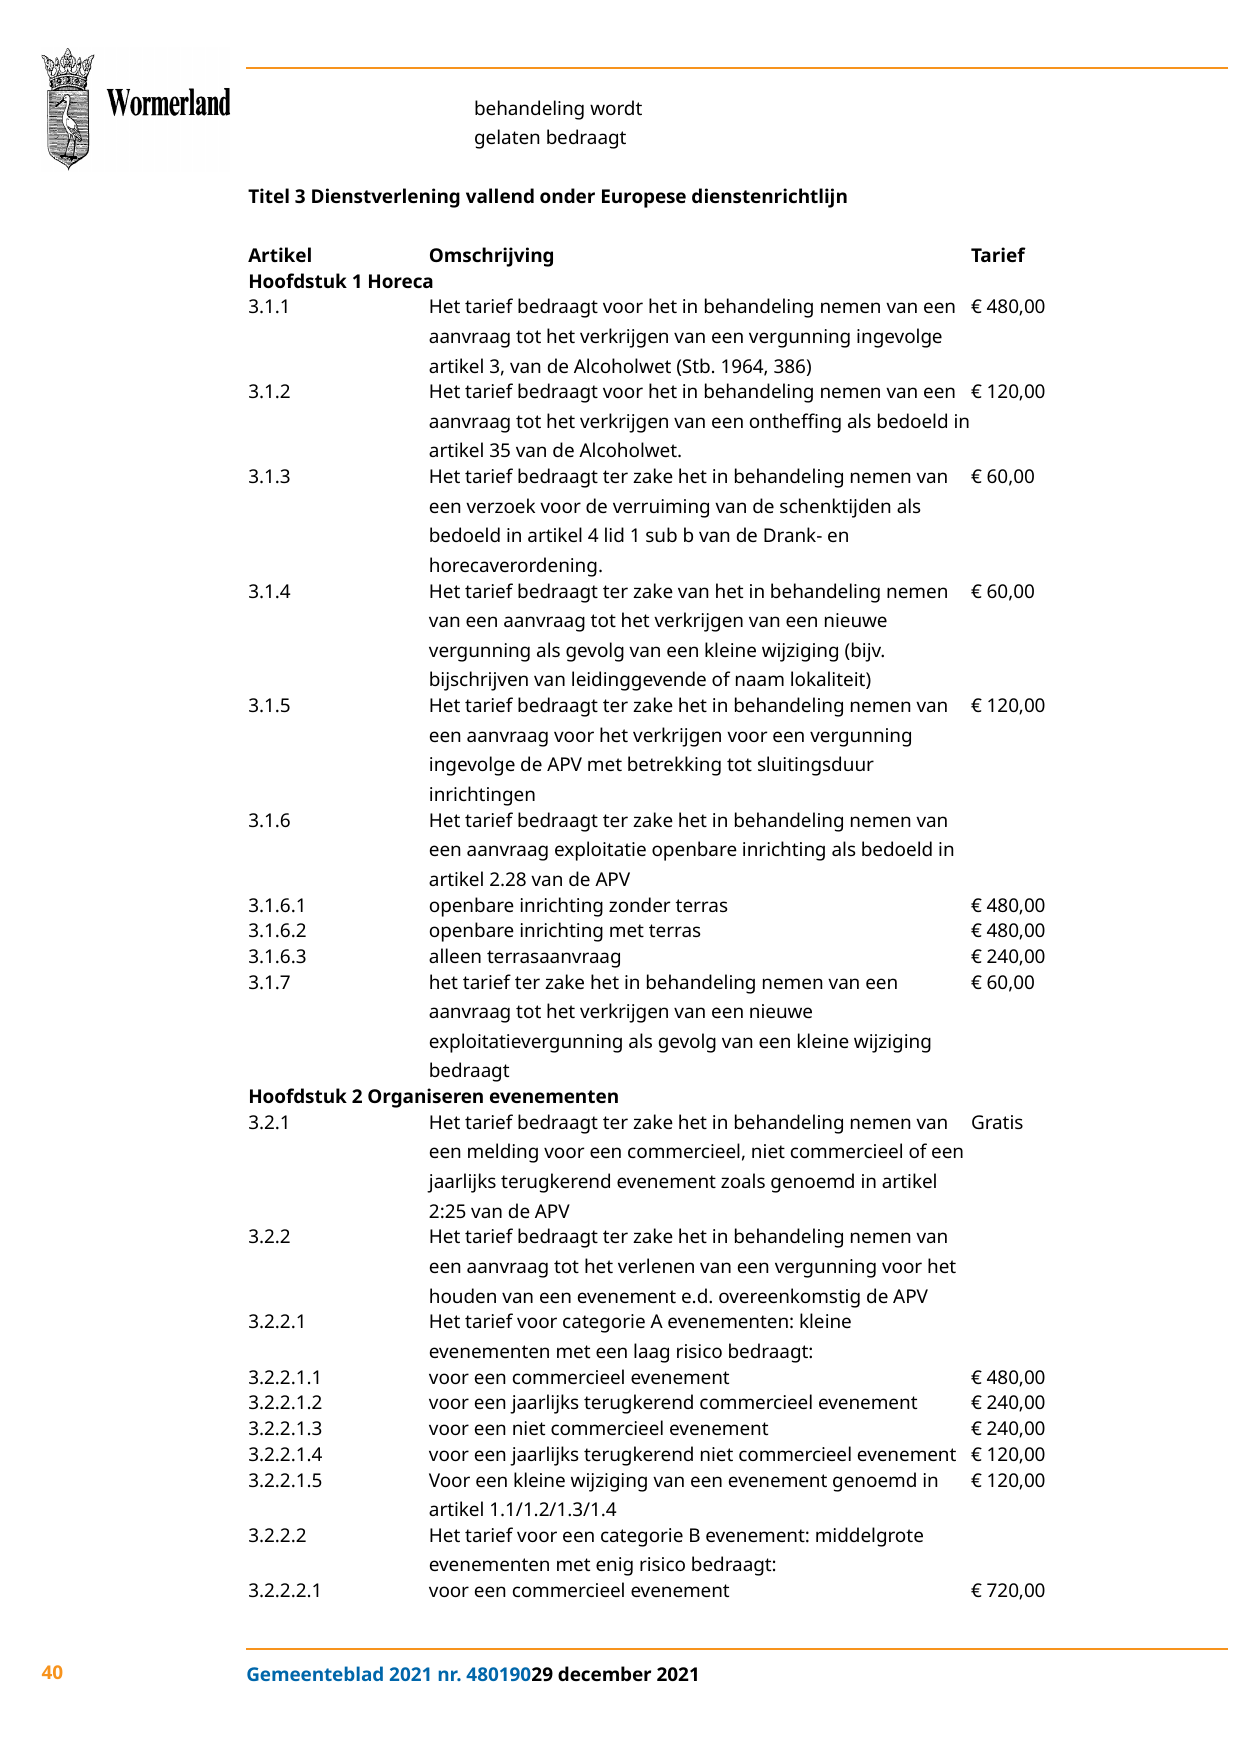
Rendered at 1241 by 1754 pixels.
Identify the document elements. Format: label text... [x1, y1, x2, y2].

table_cell Het tarief bedraagt ter zake van het in behandeling nemen van een aanvraag tot het verkrijgen van een nieuwe vergunning als gevolg van een kleine wijziging (bijv. bijschrijven van leidinggevende of naam lokaliteit) [429, 578, 971, 692]
table_cell Gratis [971, 1109, 1152, 1224]
table_cell 3.1.6.3 [248, 943, 429, 969]
table_cell € 480,00 [971, 1364, 1152, 1389]
table_cell 3.2.2.1.1 [248, 1364, 429, 1389]
table_cell voor een niet commercieel evenement [429, 1415, 971, 1441]
table_cell [971, 1522, 1152, 1577]
table_header Artikel [248, 242, 429, 268]
table_cell € 60,00 [971, 464, 1152, 578]
table_cell 3.2.2.1 [248, 1309, 429, 1364]
table_cell Het tarief bedraagt ter zake het in behandeling nemen van een aanvraag voor het verkrijgen voor een vergunning ingevolge de APV met betrekking tot sluitingsduur inrichtingen [429, 693, 971, 807]
table_cell 3.1.6 [248, 807, 429, 892]
table_cell 3.2.2.2.1 [248, 1578, 429, 1603]
table_cell voor een jaarlijks terugkerend commercieel evenement [429, 1390, 971, 1415]
table_cell € 720,00 [971, 1578, 1152, 1603]
table_cell [926, 95, 1152, 150]
table_cell 3.2.2.2 [248, 1522, 429, 1577]
table_cell 3.1.1 [248, 294, 429, 378]
table_cell voor een commercieel evenement [429, 1364, 971, 1389]
table_cell [971, 1224, 1152, 1308]
table_cell € 60,00 [971, 578, 1152, 692]
table_cell € 120,00 [971, 379, 1152, 463]
table_cell 3.2.2 [248, 1224, 429, 1308]
table_cell € 240,00 [971, 943, 1152, 969]
table_cell € 480,00 [971, 294, 1152, 378]
table_cell € 120,00 [971, 1441, 1152, 1467]
table_cell [248, 95, 474, 150]
table_cell behandeling wordt gelaten bedraagt [474, 95, 700, 150]
table_cell Het tarief bedraagt voor het in behandeling nemen van een aanvraag tot het verkrijgen van een vergunning ingevolge artikel 3, van de Alcoholwet (Stb. 1964, 386) [429, 294, 971, 378]
table_cell € 120,00 [971, 693, 1152, 807]
table_cell € 120,00 [971, 1467, 1152, 1522]
table_cell € 480,00 [971, 892, 1152, 917]
table_header Tarief [971, 242, 1152, 268]
table_cell Het tarief bedraagt ter zake het in behandeling nemen van een aanvraag tot het verlenen van een vergunning voor het houden van een evenement e.d. overeenkomstig de APV [429, 1224, 971, 1308]
table_cell € 240,00 [971, 1390, 1152, 1415]
table_cell [700, 95, 926, 150]
table_cell Voor een kleine wijziging van een evenement genoemd in artikel 1.1/1.2/1.3/1.4 [429, 1467, 971, 1522]
table_cell Het tarief voor categorie A evenementen: kleine evenementen met een laag risico bedraagt: [429, 1309, 971, 1364]
table_cell Het tarief bedraagt ter zake het in behandeling nemen van een verzoek voor de verruiming van de schenktijden als bedoeld in artikel 4 lid 1 sub b van de Drank- en horecaverordening. [429, 464, 971, 578]
table_cell het tarief ter zake het in behandeling nemen van een aanvraag tot het verkrijgen van een nieuwe exploitatievergunning als gevolg van een kleine wijziging bedraagt [429, 969, 971, 1083]
table_cell voor een jaarlijks terugkerend niet commercieel evenement [429, 1441, 971, 1467]
picture [41, 47, 231, 172]
table_cell Het tarief voor een categorie B evenement: middelgrote evenementen met enig risico bedraagt: [429, 1522, 971, 1577]
table_cell € 240,00 [971, 1415, 1152, 1441]
table_cell 3.1.7 [248, 969, 429, 1083]
table_cell € 480,00 [971, 918, 1152, 943]
table_cell Hoofdstuk 1 Horeca [248, 268, 1152, 294]
table_cell 3.1.6.2 [248, 918, 429, 943]
table_cell alleen terrasaanvraag [429, 943, 971, 969]
text Titel 3 Dienstverlening vallend onder Europese dienstenrichtlijn [248, 183, 1152, 209]
table_cell 3.2.1 [248, 1109, 429, 1224]
table_cell 3.2.2.1.4 [248, 1441, 429, 1467]
table_cell 3.2.2.1.2 [248, 1390, 429, 1415]
table_cell Hoofdstuk 2 Organiseren evenementen [248, 1084, 1152, 1109]
table_cell Het tarief bedraagt ter zake het in behandeling nemen van een aanvraag exploitatie openbare inrichting als bedoeld in artikel 2.28 van de APV [429, 807, 971, 892]
table_cell 3.1.4 [248, 578, 429, 692]
table_cell 3.1.5 [248, 693, 429, 807]
table_cell 3.1.2 [248, 379, 429, 463]
table_cell 3.2.2.1.5 [248, 1467, 429, 1522]
table_header Omschrijving [429, 242, 971, 268]
table_cell 3.1.6.1 [248, 892, 429, 917]
table_cell voor een commercieel evenement [429, 1578, 971, 1603]
table_cell openbare inrichting zonder terras [429, 892, 971, 917]
table_cell 3.2.2.1.3 [248, 1415, 429, 1441]
table_cell openbare inrichting met terras [429, 918, 971, 943]
table_cell Het tarief bedraagt ter zake het in behandeling nemen van een melding voor een commercieel, niet commercieel of een jaarlijks terugkerend evenement zoals genoemd in artikel 2:25 van de APV [429, 1109, 971, 1224]
table_cell [971, 1309, 1152, 1364]
table_cell 3.1.3 [248, 464, 429, 578]
table_cell € 60,00 [971, 969, 1152, 1083]
table_cell Het tarief bedraagt voor het in behandeling nemen van een aanvraag tot het verkrijgen van een ontheffing als bedoeld in artikel 35 van de Alcoholwet. [429, 379, 971, 463]
table_cell [971, 807, 1152, 892]
